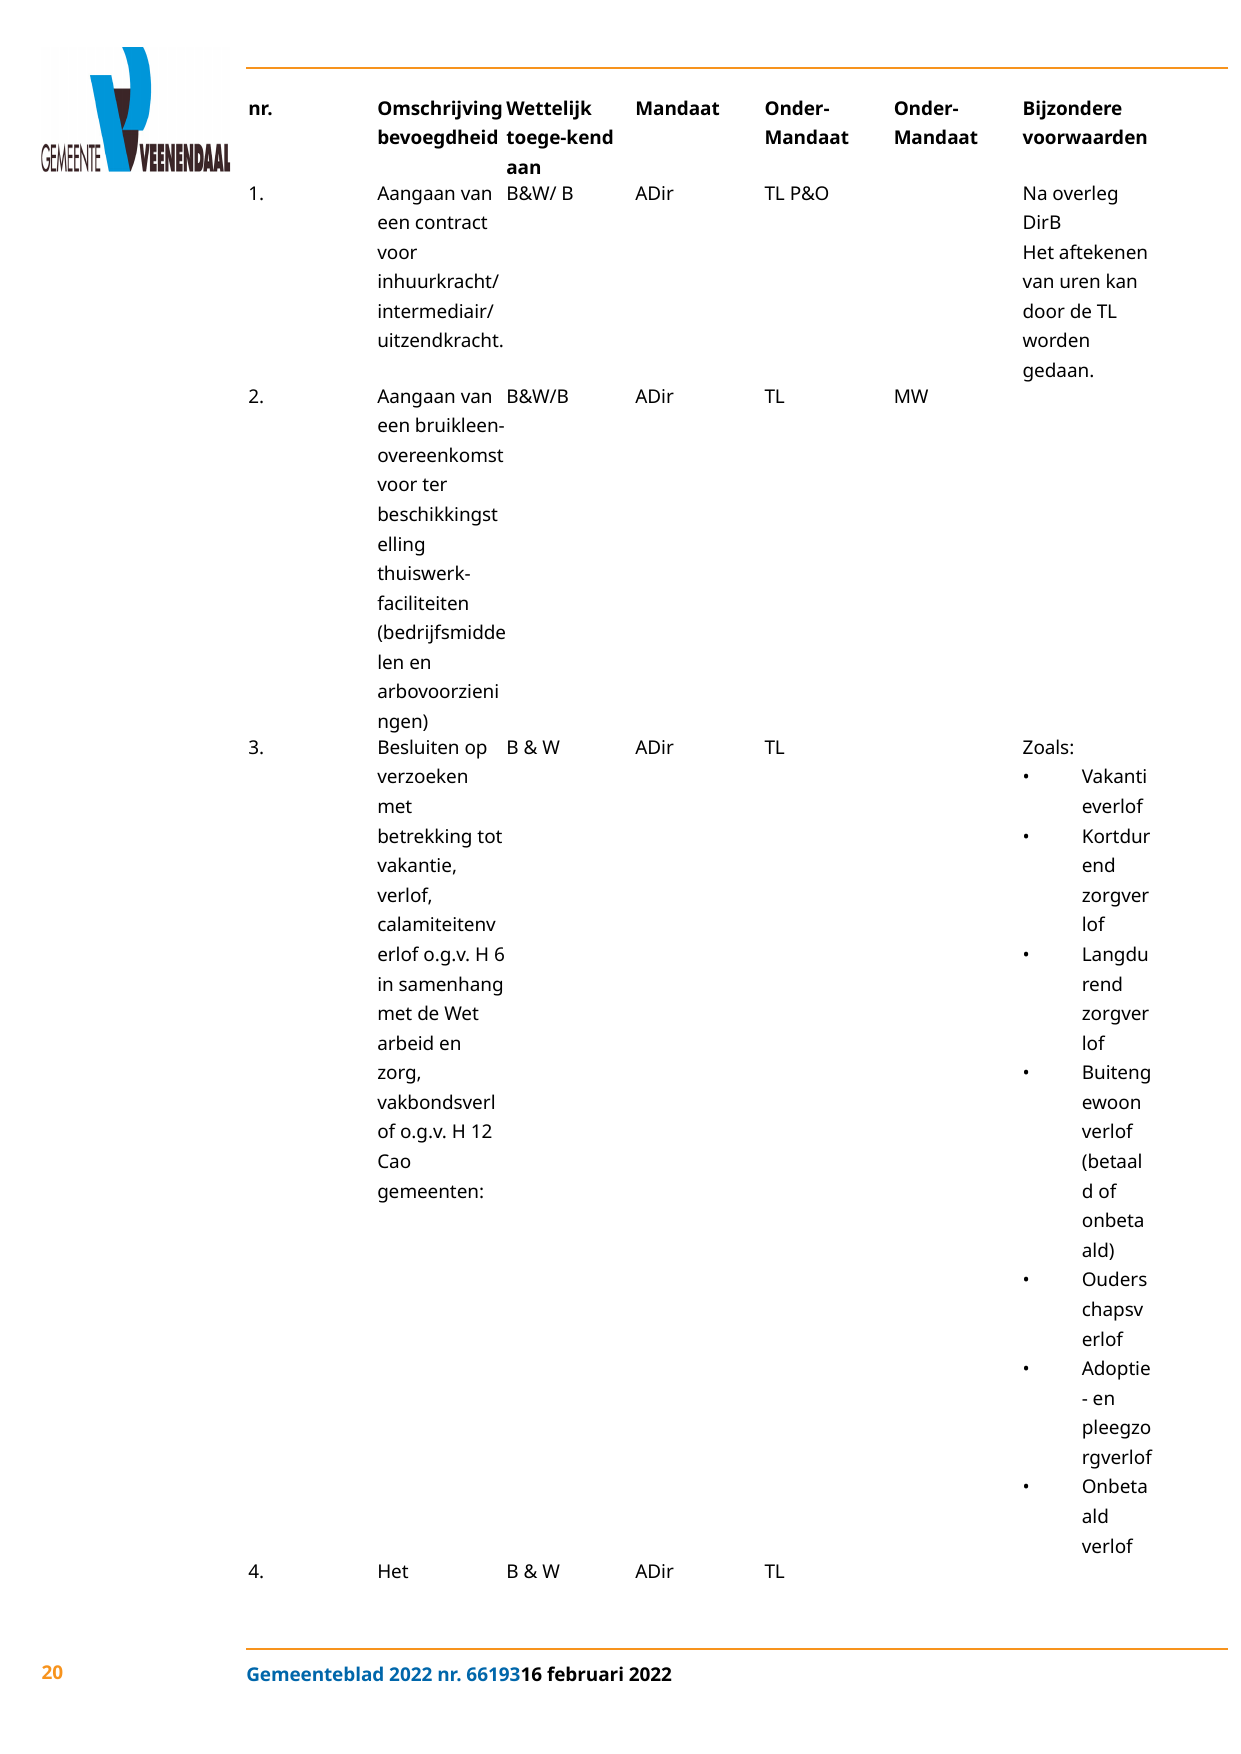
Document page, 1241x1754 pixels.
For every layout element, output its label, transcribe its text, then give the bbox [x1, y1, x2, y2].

table_header Bijzondere voorwaarden [1023, 95, 1152, 180]
table_cell TL P&O [764, 180, 893, 383]
table_cell 1. [248, 180, 377, 383]
table_cell [894, 734, 1022, 1558]
table_cell Na overleg DirB Het aftekenen van uren kan door de TL worden gedaan. [1023, 180, 1152, 383]
table_header Wettelijk toege-kend aan [506, 95, 635, 180]
table_cell 2. [248, 383, 377, 734]
picture [123, 47, 231, 172]
table_cell ADir [635, 734, 764, 1558]
table_cell TL [764, 1559, 893, 1584]
table_cell 3. [248, 734, 377, 1558]
table_cell ADir [635, 180, 764, 383]
table_cell Het [377, 1559, 506, 1584]
table_cell TL [764, 734, 893, 1558]
table_cell ADir [635, 1559, 764, 1584]
table_cell B & W [506, 1559, 635, 1584]
table_cell ADir [635, 383, 764, 734]
table_cell [1023, 1559, 1152, 1584]
table_cell Zoals: Vakantieverlof Kortdurend zorgverlof Langdurend zorgverlof Buitengewoon verlof (betaald of onbetaald) Ouderschapsverlof Adoptie- en pleegzorgverlof Onbetaald verlof [1023, 734, 1152, 1558]
picture [41, 47, 130, 172]
table_cell B & W [506, 734, 635, 1558]
table_cell [894, 180, 1022, 383]
table_cell MW [894, 383, 1022, 734]
table_header Mandaat [635, 95, 764, 180]
table_header Omschrijving bevoegdheid [377, 95, 506, 180]
table_cell [1023, 383, 1152, 734]
table_cell B&W/ B [506, 180, 635, 383]
table_cell Besluiten op verzoeken met betrekking tot vakantie, verlof, calamiteitenverlof o.g.v. H 6 in samenhang met de Wet arbeid en zorg, vakbondsverlof o.g.v. H 12 Cao gemeenten: [377, 734, 506, 1558]
table_cell B&W/B [506, 383, 635, 734]
table_header Onder- Mandaat [764, 95, 893, 180]
table_header Onder- Mandaat [894, 95, 1022, 180]
table_cell TL [764, 383, 893, 734]
table_cell 4. [248, 1559, 377, 1584]
table_cell [894, 1559, 1022, 1584]
table_cell Aangaan van een bruikleen-overeenkomst voor ter beschikkingstelling thuiswerk-faciliteiten (bedrijfsmiddelen en arbovoorzieningen) [377, 383, 506, 734]
table_cell Aangaan van een contract voor inhuurkracht/ intermediair/ uitzendkracht. [377, 180, 506, 383]
table_header nr. [248, 95, 377, 180]
